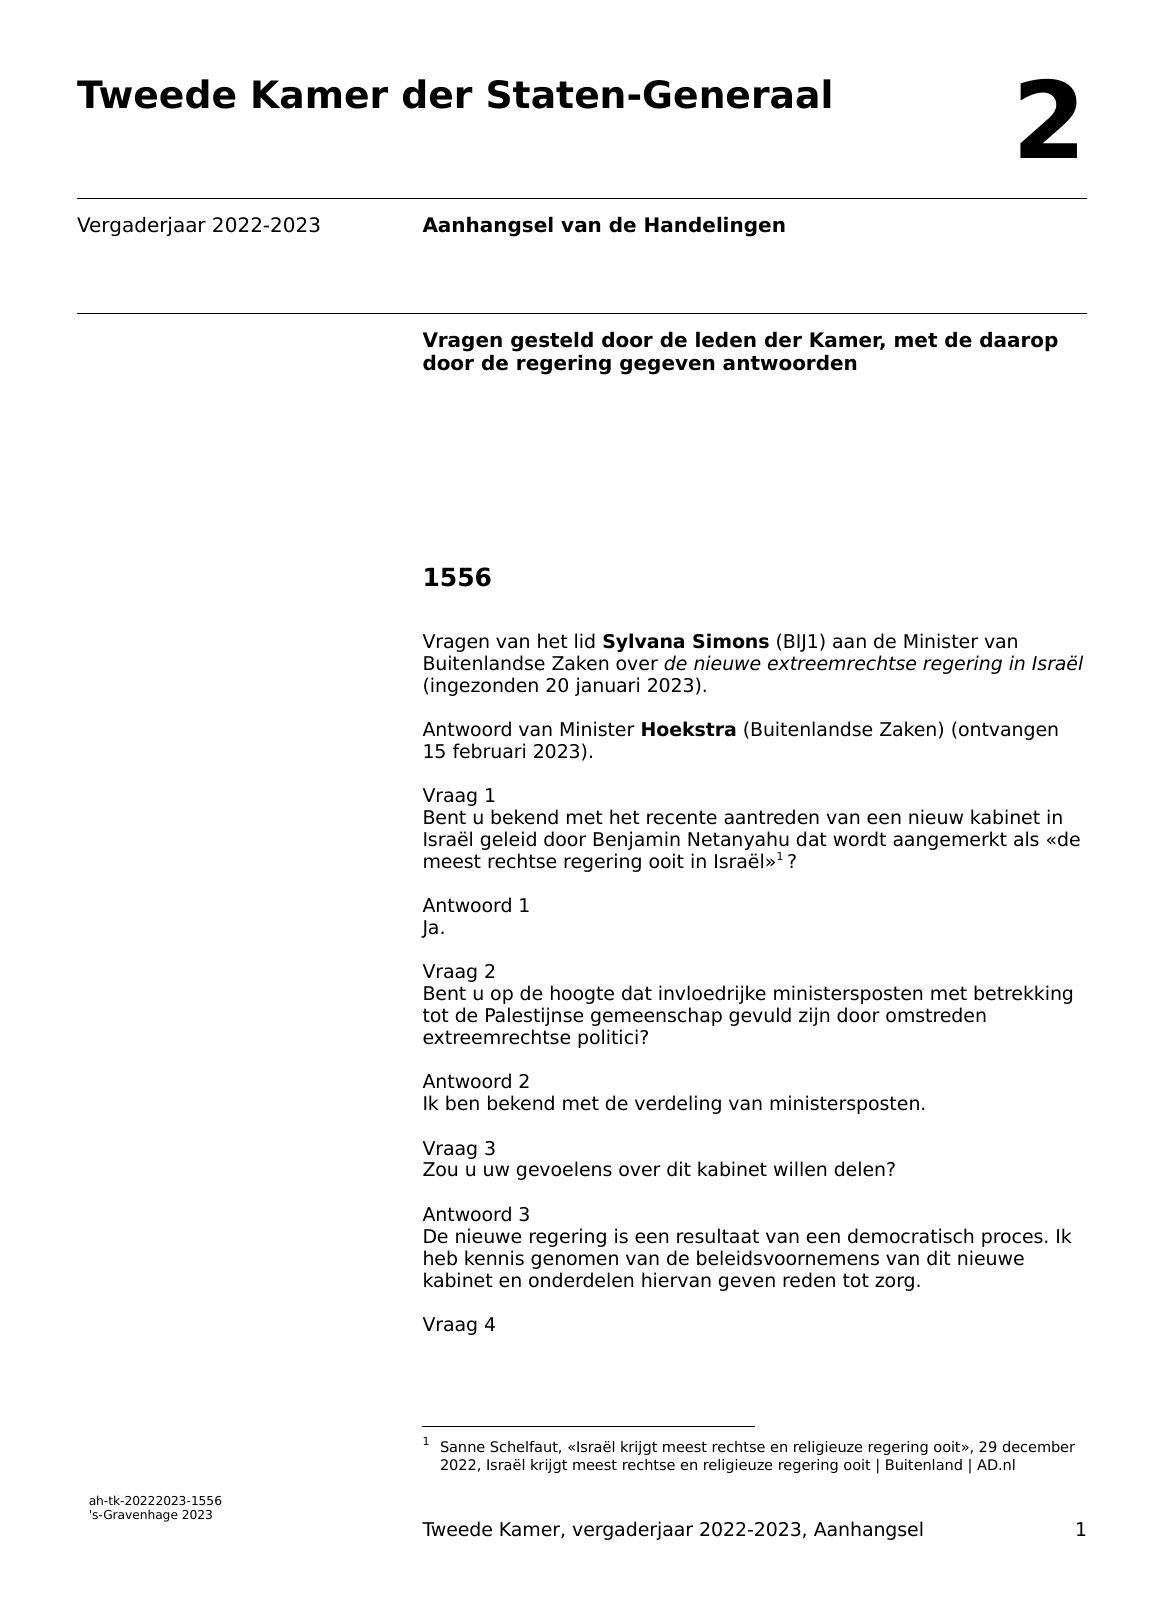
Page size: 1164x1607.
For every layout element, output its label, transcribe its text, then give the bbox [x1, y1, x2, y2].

table_cell [77, 314, 422, 376]
text 1556 [422, 563, 1087, 592]
table_cell Aanhangsel van de Handelingen [422, 199, 1087, 313]
text Ik ben bekend met de verdeling van ministersposten. [422, 1093, 1087, 1115]
table_header 2 [886, 59, 1087, 198]
text Antwoord van Minister Hoekstra (Buitenlandse Zaken) (ontvangen 15 februari 2023). [422, 719, 1087, 763]
text Antwoord 1 [422, 895, 1087, 917]
table_cell Vragen gesteld door de leden der Kamer, met de daarop door de regering gegeven antwoorden [422, 314, 1087, 376]
text Antwoord 3 [422, 1203, 1087, 1226]
text Sanne Schelfaut, «Israël krijgt meest rechtse en religieuze regering ooit», 29 december 2022, Israël krijgt meest rechtse en religieuze regering ooit | Buitenland | AD.nl [422, 1435, 1087, 1474]
text Bent u bekend met het recente aantreden van een nieuw kabinet in Israël geleid door Benjamin Netanyahu dat wordt aangemerkt als «de meest rechtse regering ooit in Israël»? [422, 807, 1087, 873]
text 's-Gravenhage 2023 [88, 1508, 323, 1522]
text ah-tk-20222023-1556 [88, 1494, 323, 1508]
text Antwoord 2 [422, 1071, 1087, 1093]
table_cell Vergaderjaar 2022-2023 [77, 199, 422, 313]
text Zou u uw gevoelens over dit kabinet willen delen? [422, 1159, 1087, 1181]
text Bent u op de hoogte dat invloedrijke ministersposten met betrekking tot de Palestijnse gemeenschap gevuld zijn door omstreden extreemrechtse politici? [422, 983, 1087, 1049]
table_header Tweede Kamer der Staten-Generaal [77, 59, 886, 198]
text Ja. [422, 917, 1087, 939]
text Vraag 1 [422, 785, 1087, 807]
text Vraag 3 [422, 1137, 1087, 1159]
text Vraag 4 [422, 1314, 1087, 1336]
text Vragen van het lid Sylvana Simons (BIJ1) aan de Minister van Buitenlandse Zaken over de nieuwe extreemrechtse regering in Israël (ingezonden 20 januari 2023). [422, 631, 1087, 697]
text Vraag 2 [422, 961, 1087, 983]
text De nieuwe regering is een resultaat van een democratisch proces. Ik heb kennis genomen van de beleidsvoornemens van dit nieuwe kabinet en onderdelen hiervan geven reden tot zorg. [422, 1226, 1087, 1291]
